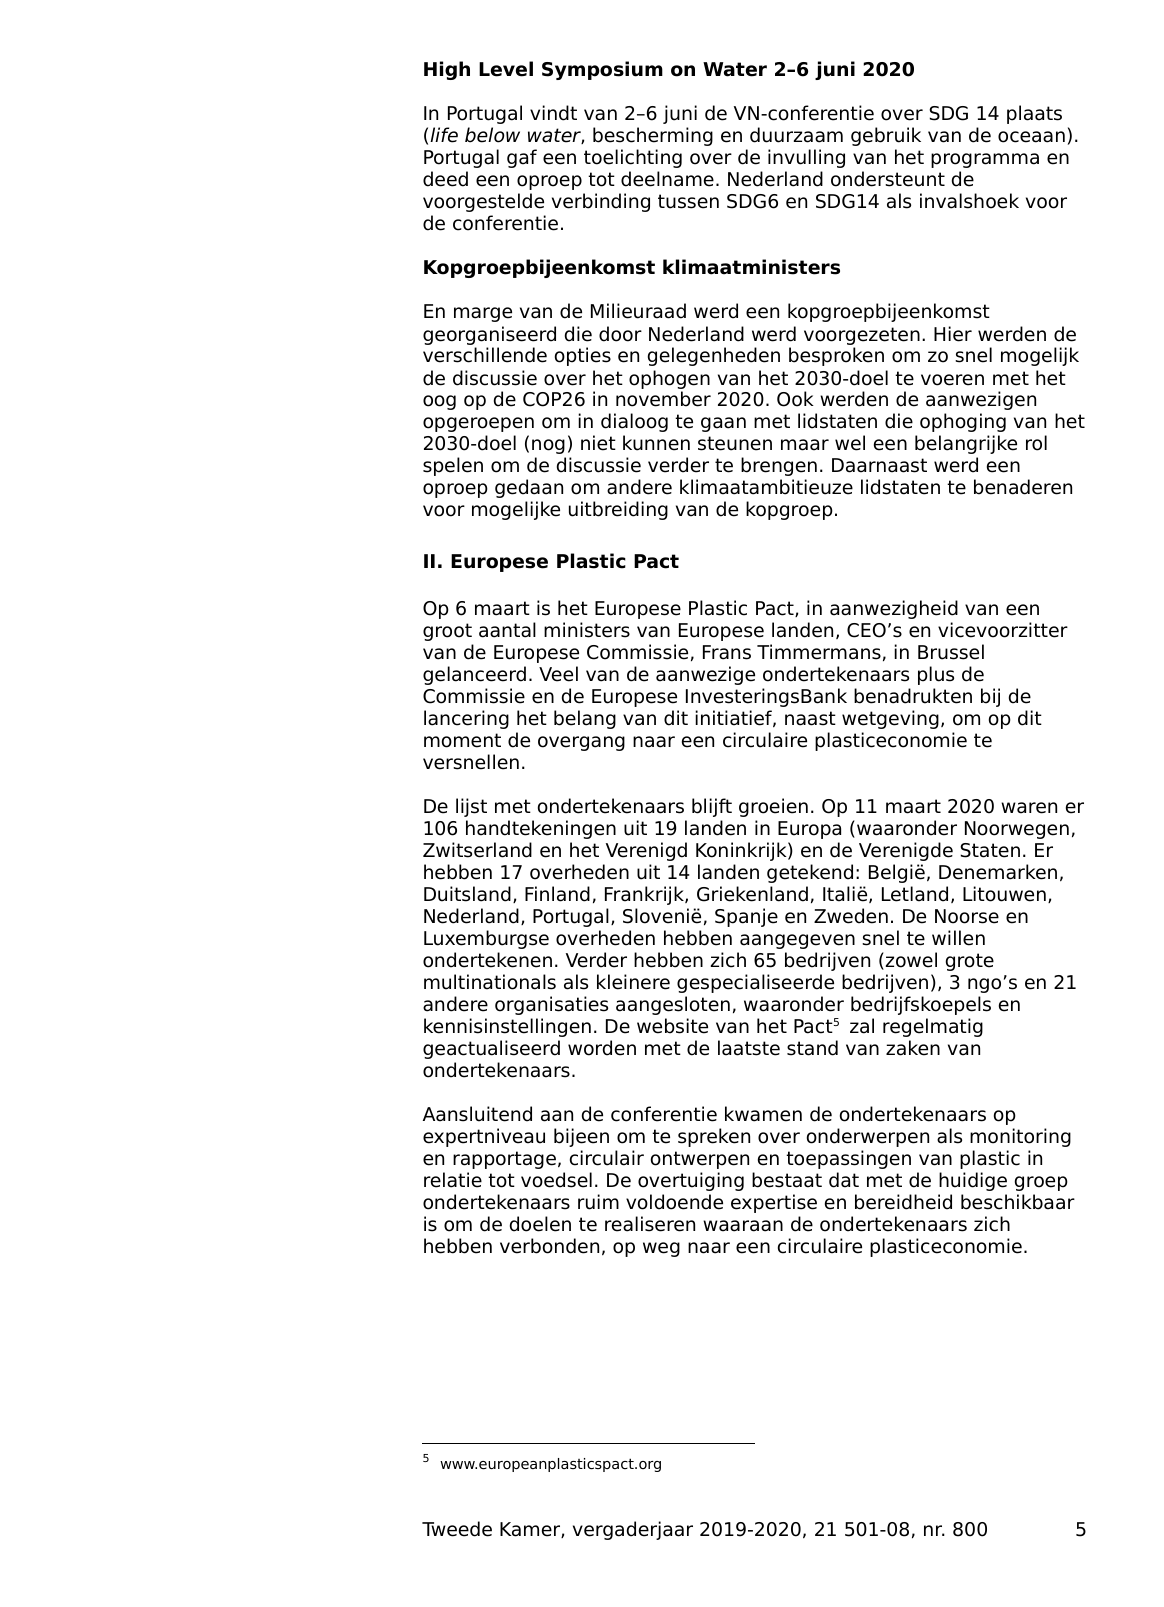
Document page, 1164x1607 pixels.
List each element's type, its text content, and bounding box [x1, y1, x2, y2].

text In Portugal vindt van 2–6 juni de VN-conferentie over SDG 14 plaats (life below water, bescherming en duurzaam gebruik van de oceaan). Portugal gaf een toelichting over de invulling van het programma en deed een oproep tot deelname. Nederland ondersteunt de voorgestelde verbinding tussen SDG6 en SDG14 als invalshoek voor de conferentie. [422, 103, 1087, 235]
subtitle High Level Symposium on Water 2–6 juni 2020 [422, 59, 1087, 81]
subtitle Kopgroepbijeenkomst klimaatministers [422, 257, 1087, 279]
text En marge van de Milieuraad werd een kopgroepbijeenkomst georganiseerd die door Nederland werd voorgezeten. Hier werden de verschillende opties en gelegenheden besproken om zo snel mogelijk de discussie over het ophogen van het 2030-doel te voeren met het oog op de COP26 in november 2020. Ook werden de aanwezigen opgeroepen om in dialoog te gaan met lidstaten die ophoging van het 2030-doel (nog) niet kunnen steunen maar wel een belangrijke rol spelen om de discussie verder te brengen. Daarnaast werd een oproep gedaan om andere klimaatambitieuze lidstaten te benaderen voor mogelijke uitbreiding van de kopgroep. [422, 301, 1087, 521]
text Op 6 maart is het Europese Plastic Pact, in aanwezigheid van een groot aantal ministers van Europese landen, CEO’s en vicevoorzitter van de Europese Commissie, Frans Timmermans, in Brussel gelanceerd. Veel van de aanwezige ondertekenaars plus de Commissie en de Europese InvesteringsBank benadrukten bij de lancering het belang van dit initiatief, naast wetgeving, om op dit moment de overgang naar een circulaire plasticeconomie te versnellen. [422, 598, 1087, 774]
subtitle II. Europese Plastic Pact [422, 551, 1087, 573]
text De lijst met ondertekenaars blijft groeien. Op 11 maart 2020 waren er 106 handtekeningen uit 19 landen in Europa (waaronder Noorwegen, Zwitserland en het Verenigd Koninkrijk) en de Verenigde Staten. Er hebben 17 overheden uit 14 landen getekend: België, Denemarken, Duitsland, Finland, Frankrijk, Griekenland, Italië, Letland, Litouwen, Nederland, Portugal, Slovenië, Spanje en Zweden. De Noorse en Luxemburgse overheden hebben aangegeven snel te willen ondertekenen. Verder hebben zich 65 bedrijven (zowel grote multinationals als kleinere gespecialiseerde bedrijven), 3 ngo’s en 21 andere organisaties aangesloten, waaronder bedrijfskoepels en kennisinstellingen. De website van het Pact zal regelmatig geactualiseerd worden met de laatste stand van zaken van ondertekenaars. [422, 796, 1087, 1082]
text www.europeanplasticspact.org [422, 1452, 1087, 1474]
text Aansluitend aan de conferentie kwamen de ondertekenaars op expertniveau bijeen om te spreken over onderwerpen als monitoring en rapportage, circulair ontwerpen en toepassingen van plastic in relatie tot voedsel. De overtuiging bestaat dat met de huidige groep ondertekenaars ruim voldoende expertise en bereidheid beschikbaar is om de doelen te realiseren waaraan de ondertekenaars zich hebben verbonden, op weg naar een circulaire plasticeconomie. [422, 1104, 1087, 1258]
